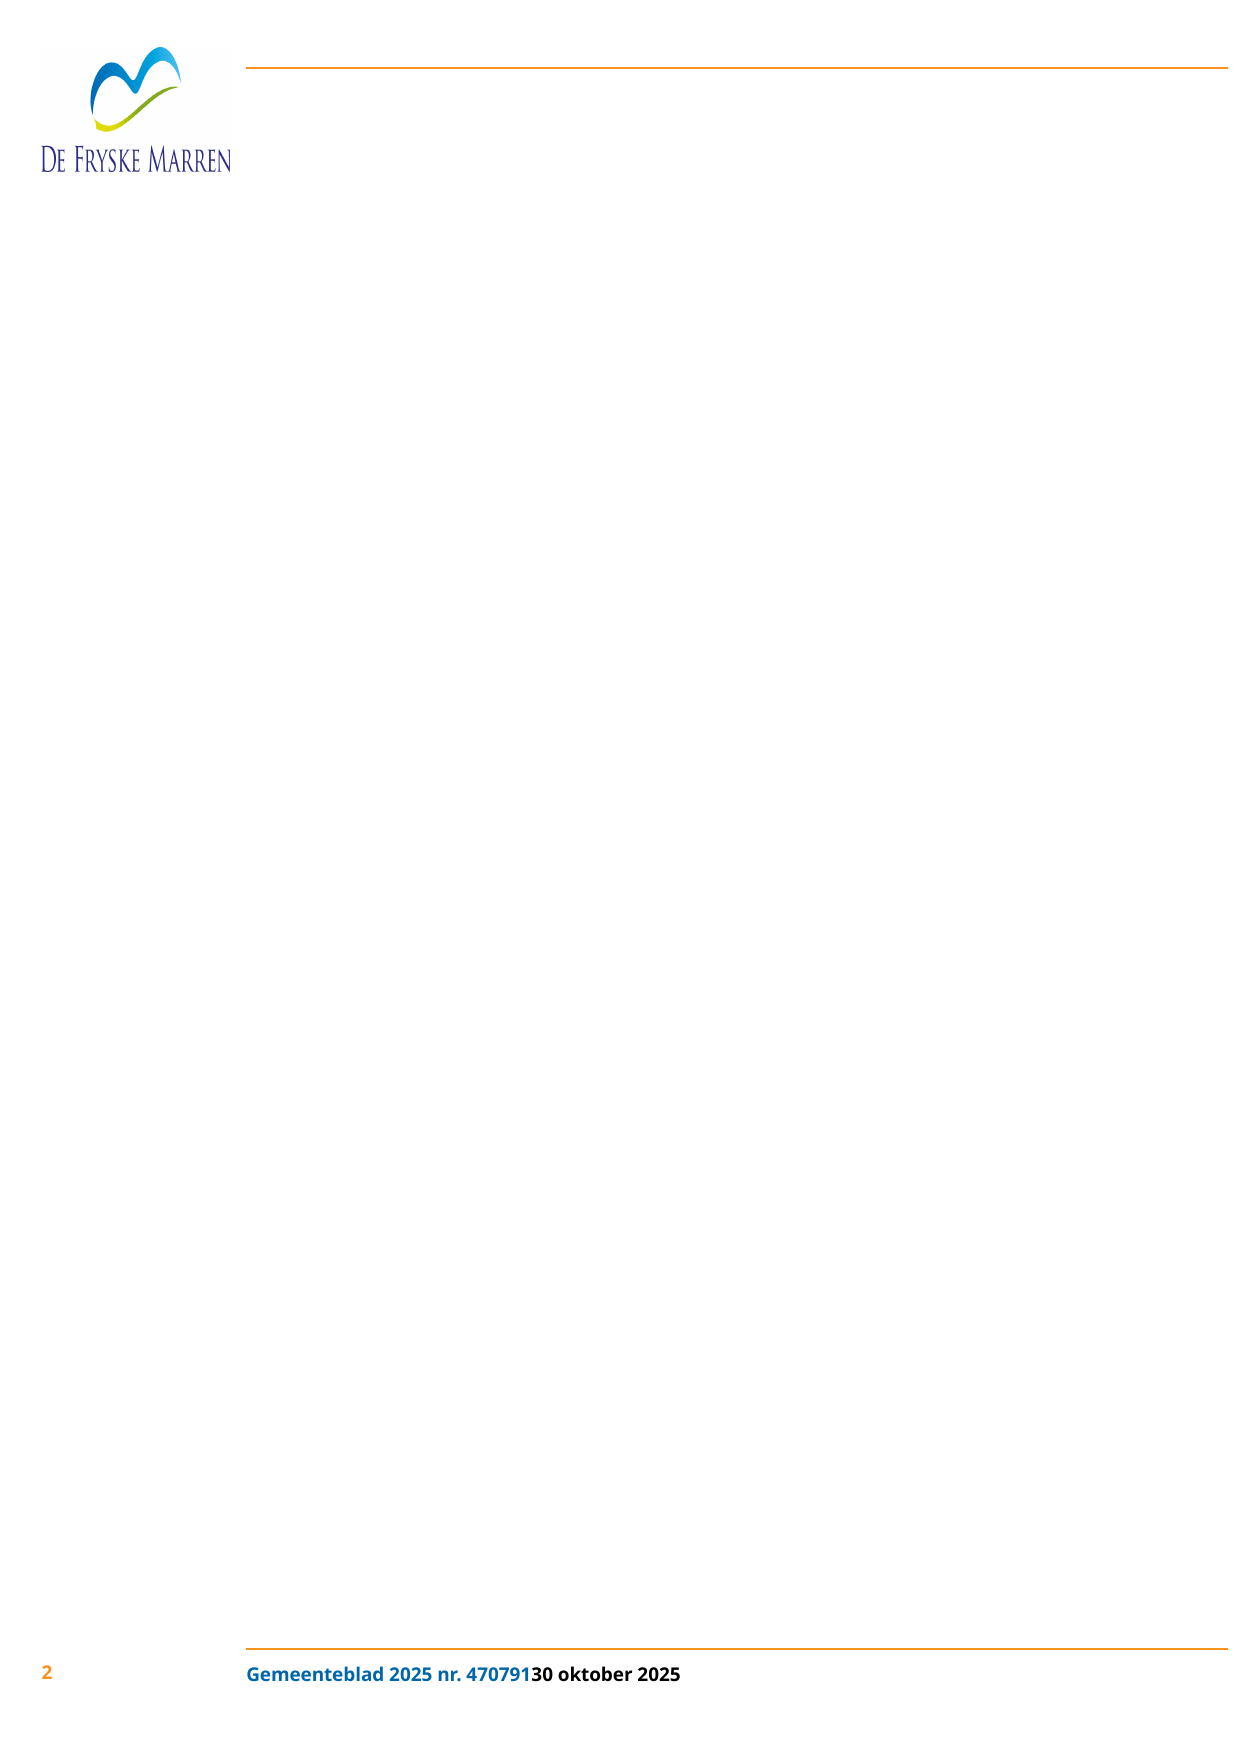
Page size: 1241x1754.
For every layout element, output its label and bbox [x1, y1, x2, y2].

picture [41, 47, 231, 172]
